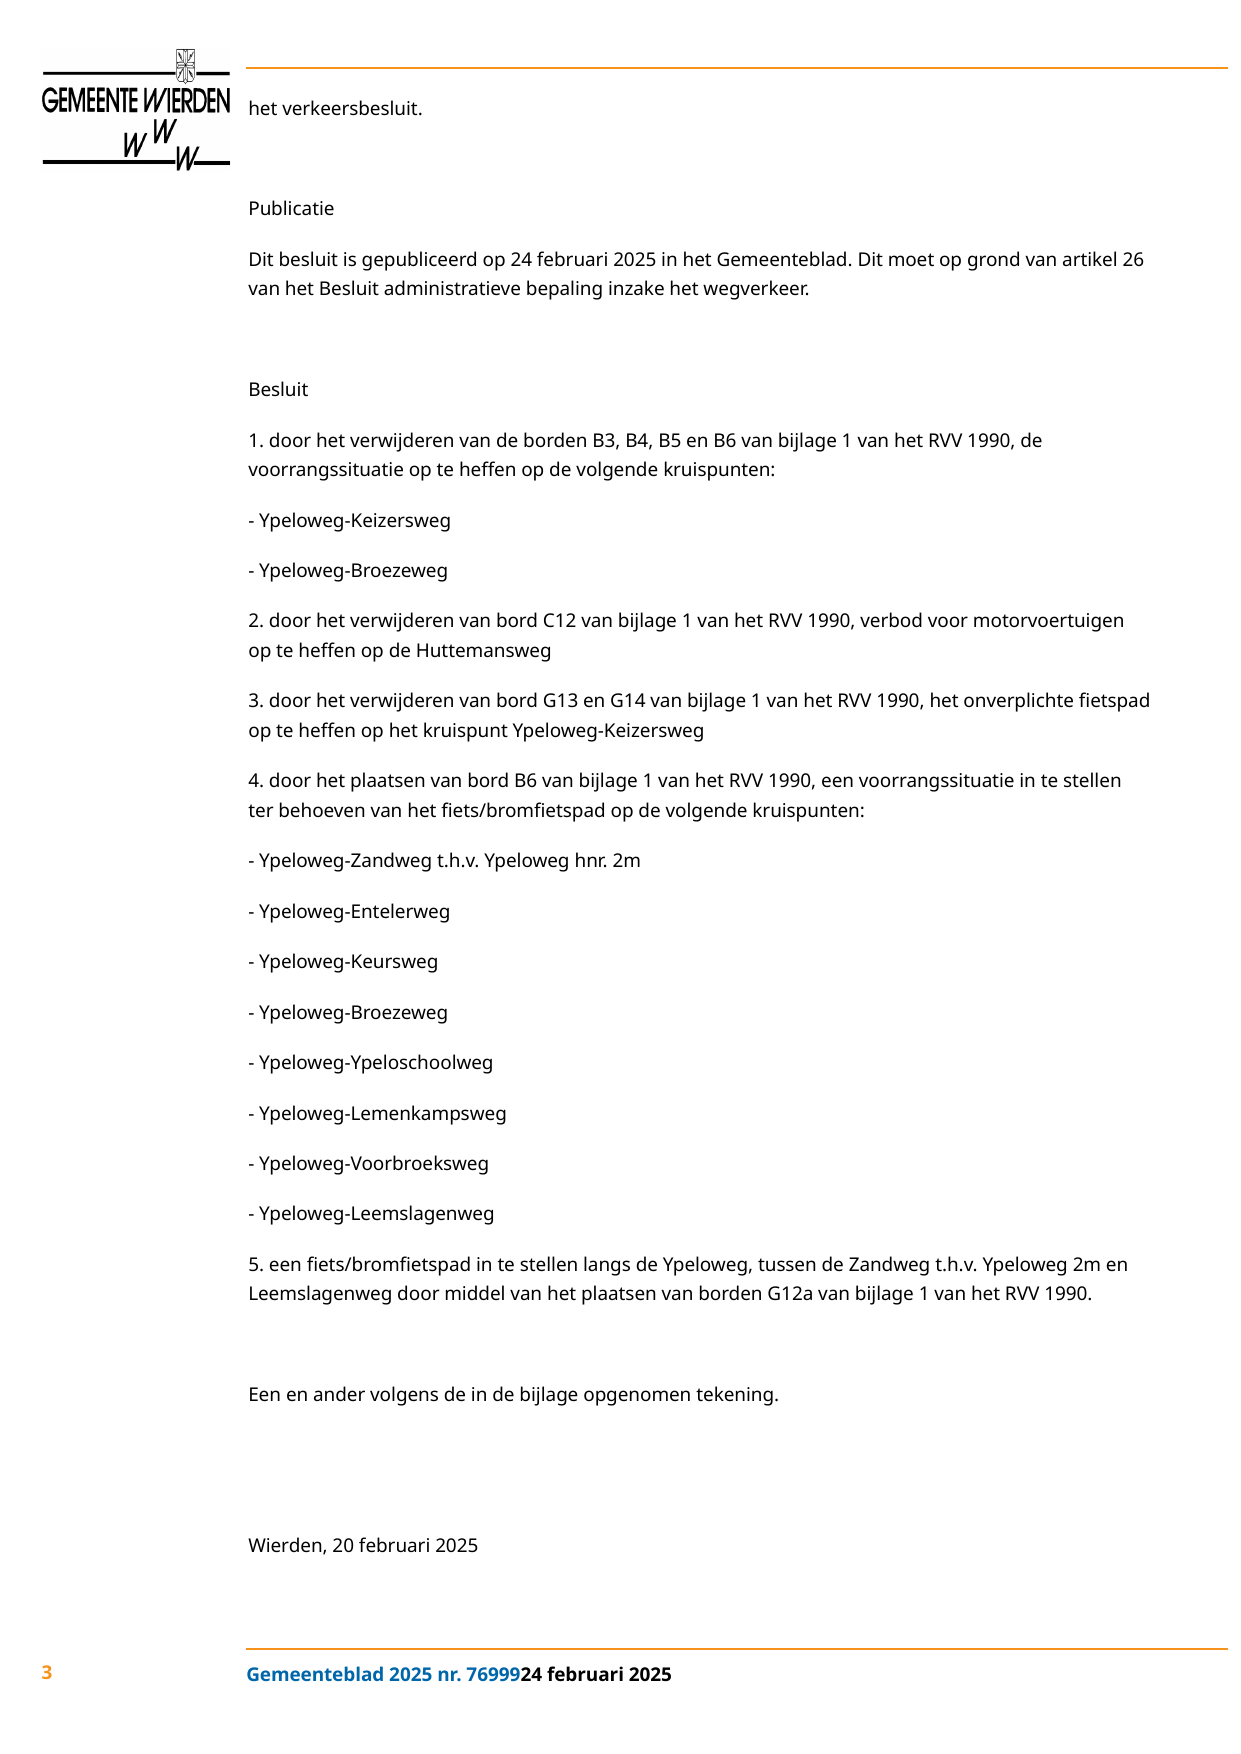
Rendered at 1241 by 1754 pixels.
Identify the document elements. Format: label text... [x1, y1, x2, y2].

text - Ypeloweg-Entelerweg [248, 898, 1152, 924]
text Publicatie [248, 196, 1152, 221]
text 2. door het verwijderen van bord C12 van bijlage 1 van het RVV 1990, verbod voor motorvoertuigen op te heffen op de Huttemansweg [248, 608, 1152, 663]
text 3. door het verwijderen van bord G13 en G14 van bijlage 1 van het RVV 1990, het onverplichte fietspad op te heffen op het kruispunt Ypeloweg-Keizersweg [248, 688, 1152, 743]
text Wierden, 20 februari 2025 [248, 1533, 1152, 1558]
text - Ypeloweg-Broezeweg [248, 999, 1152, 1025]
text Besluit [248, 376, 1152, 402]
text Dit besluit is gepubliceerd op 24 februari 2025 in het Gemeenteblad. Dit moet op grond van artikel 26 van het Besluit administratieve bepaling inzake het wegverkeer. [248, 246, 1152, 301]
picture [41, 47, 231, 172]
text - Ypeloweg-Broezeweg [248, 557, 1152, 583]
text - Ypeloweg-Keursweg [248, 948, 1152, 974]
text 1. door het verwijderen van de borden B3, B4, B5 en B6 van bijlage 1 van het RVV 1990, de voorrangssituatie op te heffen op de volgende kruispunten: [248, 427, 1152, 482]
text het verkeersbesluit. [248, 95, 1152, 121]
text - Ypeloweg-Ypeloschoolweg [248, 1049, 1152, 1075]
text 5. een fiets/bromfietspad in te stellen langs de Ypeloweg, tussen de Zandweg t.h.v. Ypeloweg 2m en Leemslagenweg door middel van het plaatsen van borden G12a van bijlage 1 van het RVV 1990. [248, 1251, 1152, 1306]
text Een en ander volgens de in de bijlage opgenomen tekening. [248, 1381, 1152, 1407]
text - Ypeloweg-Zandweg t.h.v. Ypeloweg hnr. 2m [248, 848, 1152, 873]
text - Ypeloweg-Keizersweg [248, 507, 1152, 533]
text - Ypeloweg-Voorbroeksweg [248, 1150, 1152, 1176]
text 4. door het plaatsen van bord B6 van bijlage 1 van het RVV 1990, een voorrangssituatie in te stellen ter behoeven van het fiets/bromfietspad op de volgende kruispunten: [248, 768, 1152, 823]
text - Ypeloweg-Leemslagenweg [248, 1201, 1152, 1226]
text - Ypeloweg-Lemenkampsweg [248, 1100, 1152, 1126]
